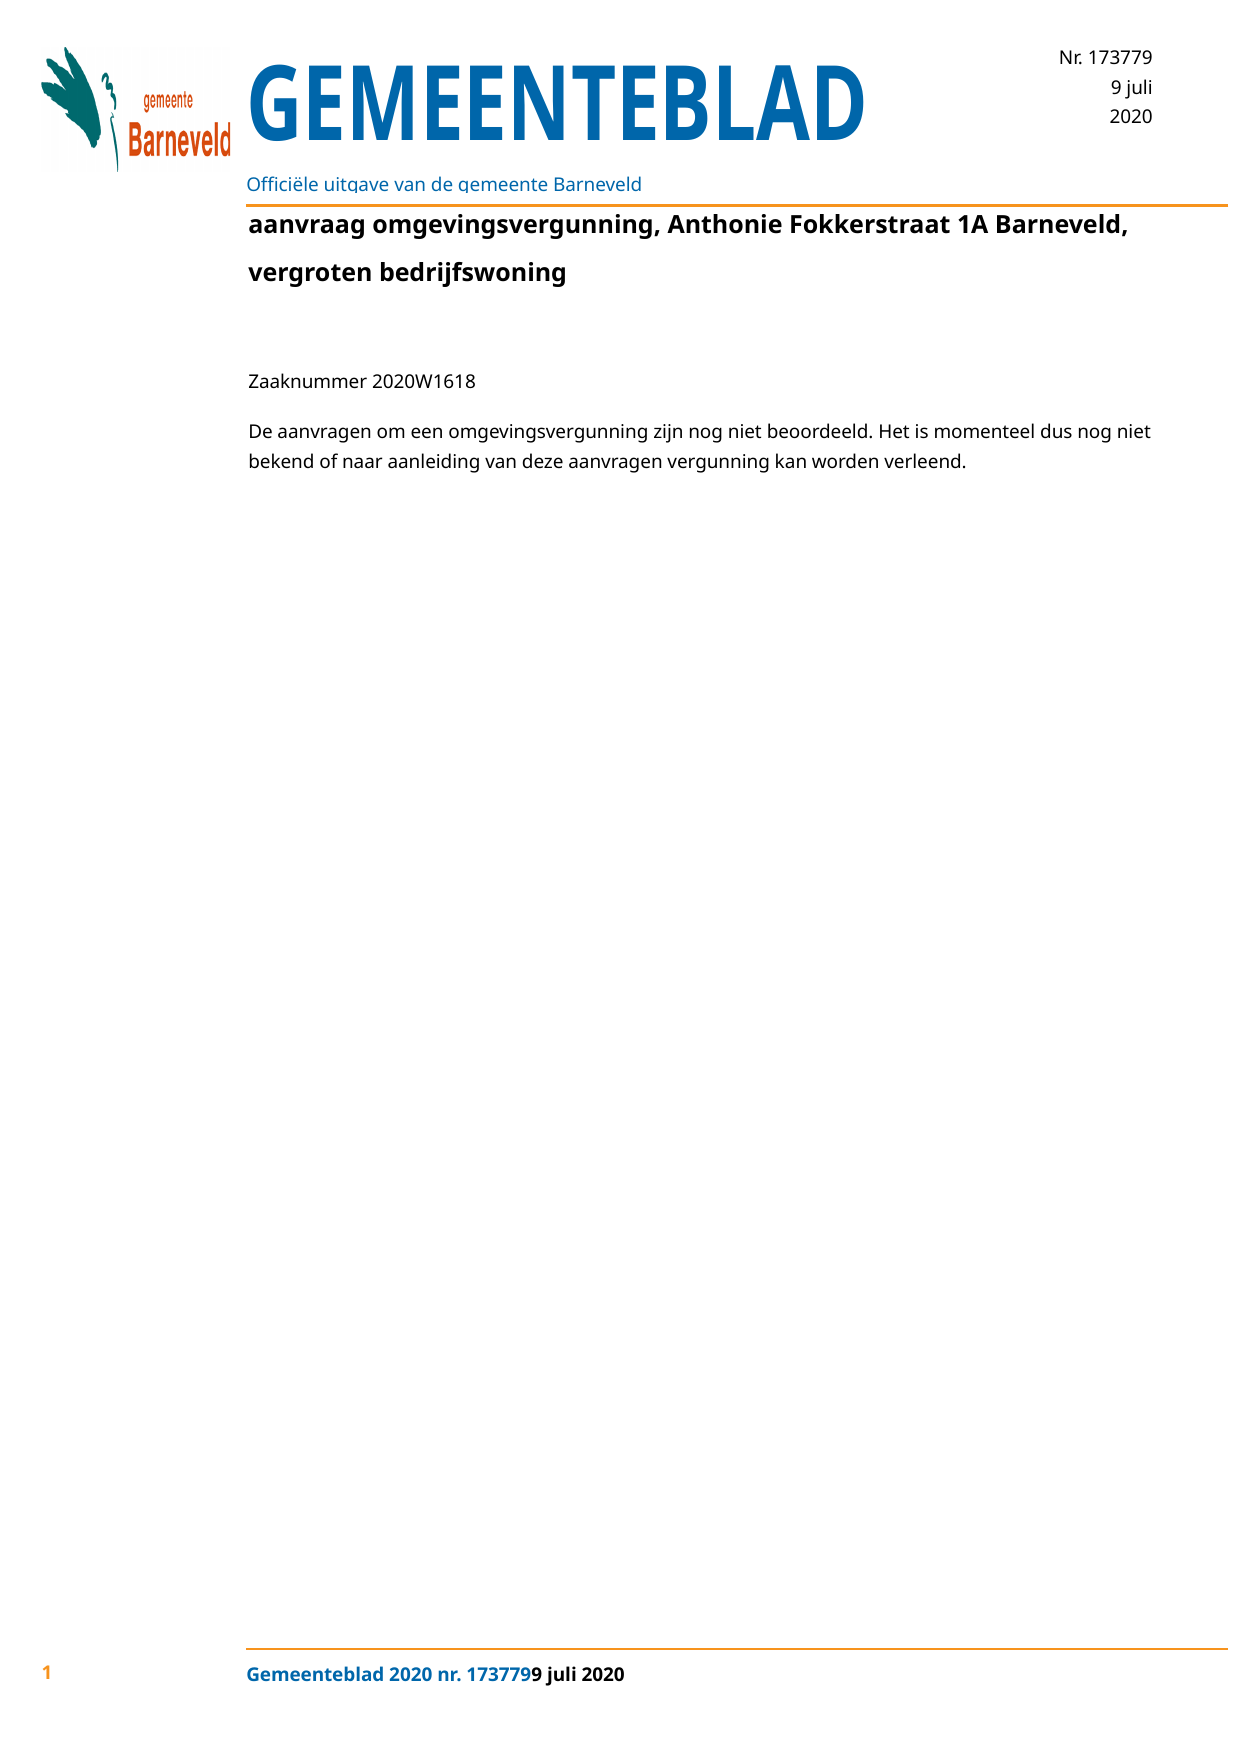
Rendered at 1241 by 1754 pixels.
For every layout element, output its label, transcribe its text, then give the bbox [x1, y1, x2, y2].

text Zaaknummer 2020W1618 [248, 368, 1152, 394]
picture [41, 47, 231, 172]
text aanvraag omgevingsvergunning, Anthonie Fokkerstraat 1A Barneveld, vergroten bedrijfswoning [248, 207, 1152, 288]
text De aanvragen om een omgevingsvergunning zijn nog niet beoordeeld. Het is momenteel dus nog niet bekend of naar aanleiding van deze aanvragen vergunning kan worden verleend. [248, 419, 1152, 474]
